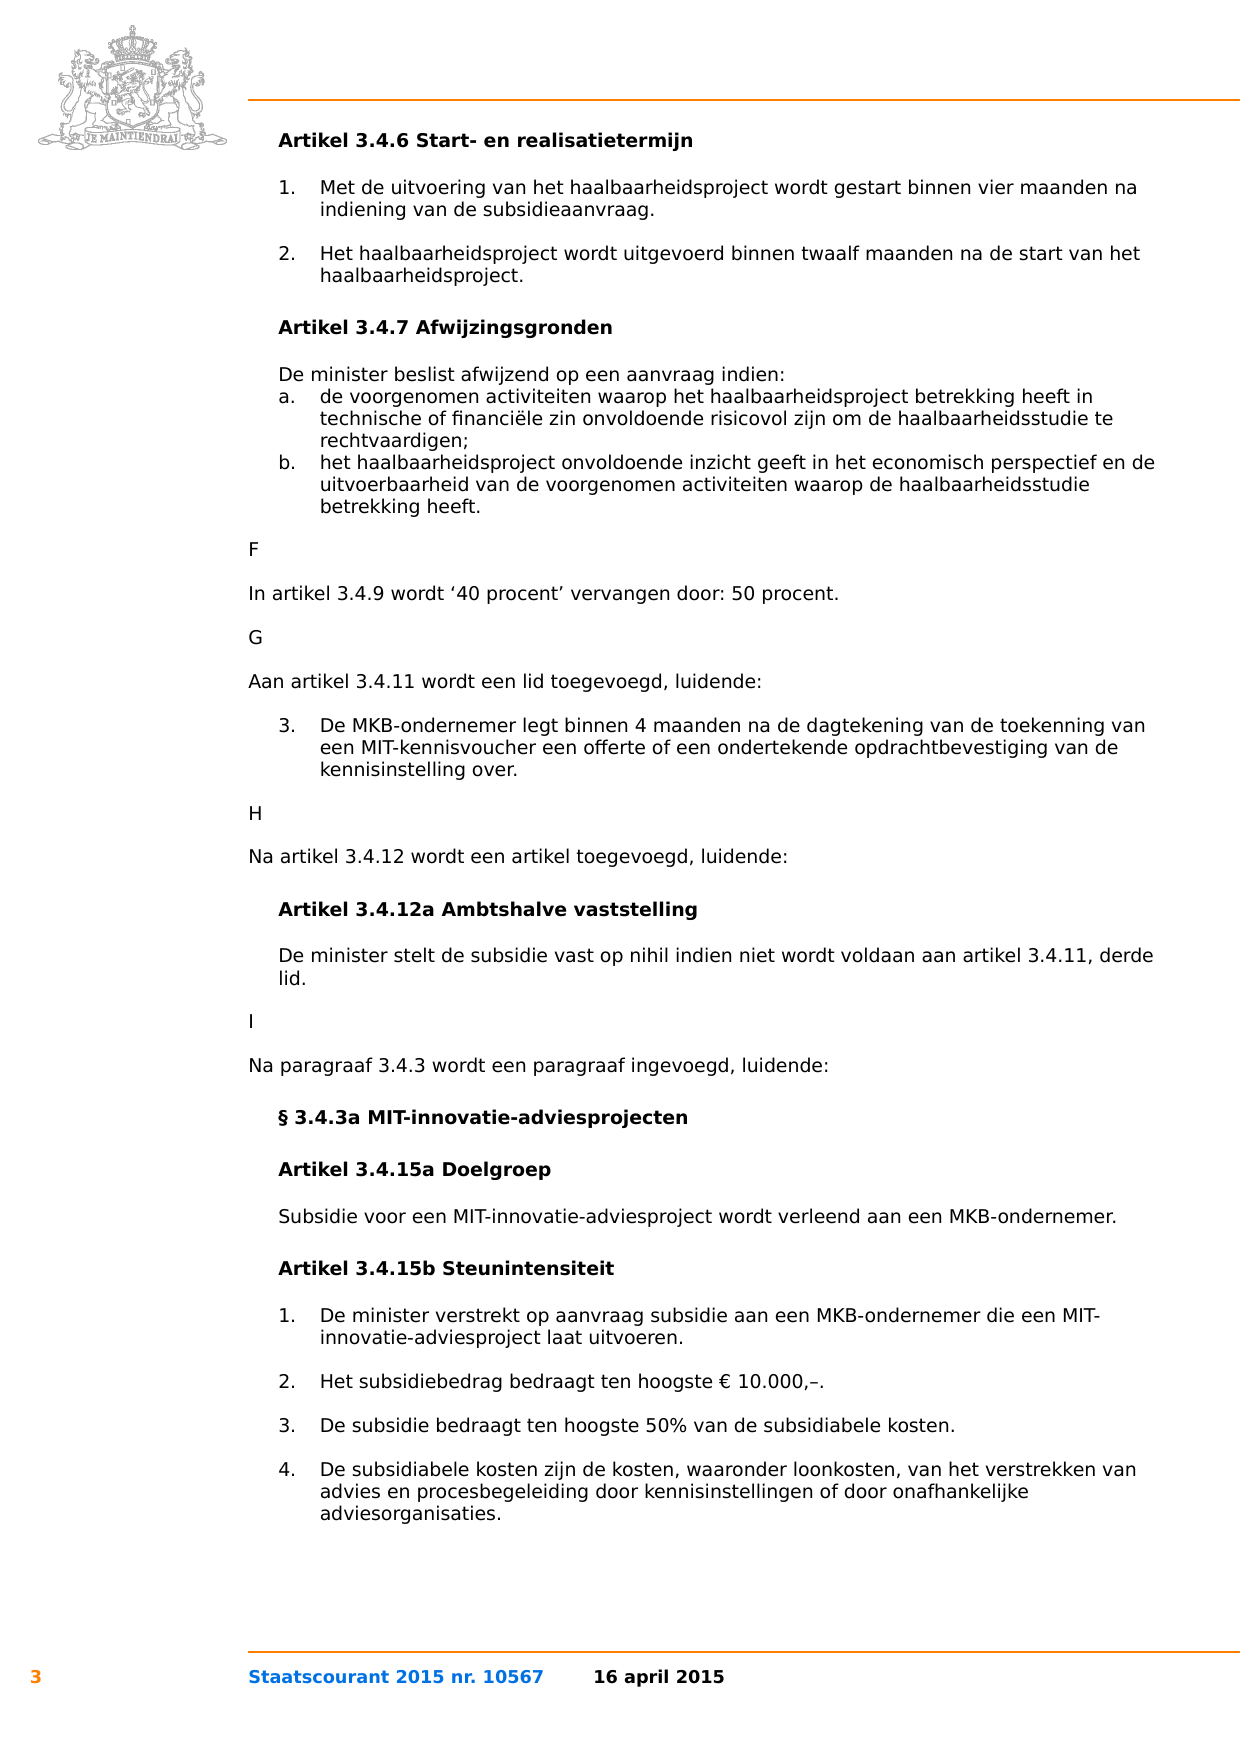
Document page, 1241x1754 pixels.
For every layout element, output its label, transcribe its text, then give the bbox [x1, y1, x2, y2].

text 1. Met de uitvoering van het haalbaarheidsproject wordt gestart binnen vier maanden na indiening van de subsidieaanvraag. [278, 177, 1163, 221]
text 1. De minister verstrekt op aanvraag subsidie aan een MKB-ondernemer die een MIT-innovatie-adviesproject laat uitvoeren. [278, 1305, 1163, 1349]
text F [248, 539, 1163, 561]
text 3. De subsidie bedraagt ten hoogste 50% van de subsidiabele kosten. [278, 1415, 1163, 1437]
text 4. De subsidiabele kosten zijn de kosten, waaronder loonkosten, van het verstrekken van advies en procesbegeleiding door kennisinstellingen of door onafhankelijke adviesorganisaties. [278, 1458, 1163, 1524]
subtitle Artikel 3.4.15b Steunintensiteit [278, 1258, 1163, 1280]
text Na paragraaf 3.4.3 wordt een paragraaf ingevoegd, luidende: [248, 1055, 1163, 1077]
text Aan artikel 3.4.11 wordt een lid toegevoegd, luidende: [248, 671, 1163, 693]
text G [248, 627, 1163, 649]
text b. het haalbaarheidsproject onvoldoende inzicht geeft in het economisch perspectief en de uitvoerbaarheid van de voorgenomen activiteiten waarop de haalbaarheidsstudie betrekking heeft. [278, 452, 1163, 517]
subtitle § 3.4.3a MIT-innovatie-adviesprojecten [278, 1107, 1163, 1129]
subtitle Artikel 3.4.6 Start- en realisatietermijn [278, 130, 1163, 152]
text a. de voorgenomen activiteiten waarop het haalbaarheidsproject betrekking heeft in technische of financiële zin onvoldoende risicovol zijn om de haalbaarheidsstudie te rechtvaardigen; [278, 386, 1163, 452]
text Na artikel 3.4.12 wordt een artikel toegevoegd, luidende: [248, 846, 1163, 868]
text De minister stelt de subsidie vast op nihil indien niet wordt voldaan aan artikel 3.4.11, derde lid. [278, 945, 1163, 989]
subtitle Artikel 3.4.12a Ambtshalve vaststelling [278, 898, 1163, 920]
text In artikel 3.4.9 wordt ‘40 procent’ vervangen door: 50 procent. [248, 583, 1163, 605]
text De minister beslist afwijzend op een aanvraag indien: [278, 364, 1163, 386]
subtitle Artikel 3.4.15a Doelgroep [278, 1159, 1163, 1181]
text 3. De MKB-ondernemer legt binnen 4 maanden na de dagtekening van de toekenning van een MIT-kennisvoucher een offerte of een ondertekende opdrachtbevestiging van de kennisinstelling over. [278, 715, 1163, 781]
text Subsidie voor een MIT-innovatie-adviesproject wordt verleend aan een MKB-ondernemer. [278, 1206, 1163, 1228]
text 2. Het haalbaarheidsproject wordt uitgevoerd binnen twaalf maanden na de start van het haalbaarheidsproject. [278, 243, 1163, 287]
text I [248, 1011, 1163, 1033]
subtitle Artikel 3.4.7 Afwijzingsgronden [278, 317, 1163, 339]
text 2. Het subsidiebedrag bedraagt ten hoogste € 10.000,–. [278, 1371, 1163, 1393]
text H [248, 803, 1163, 824]
picture [38, 25, 227, 150]
